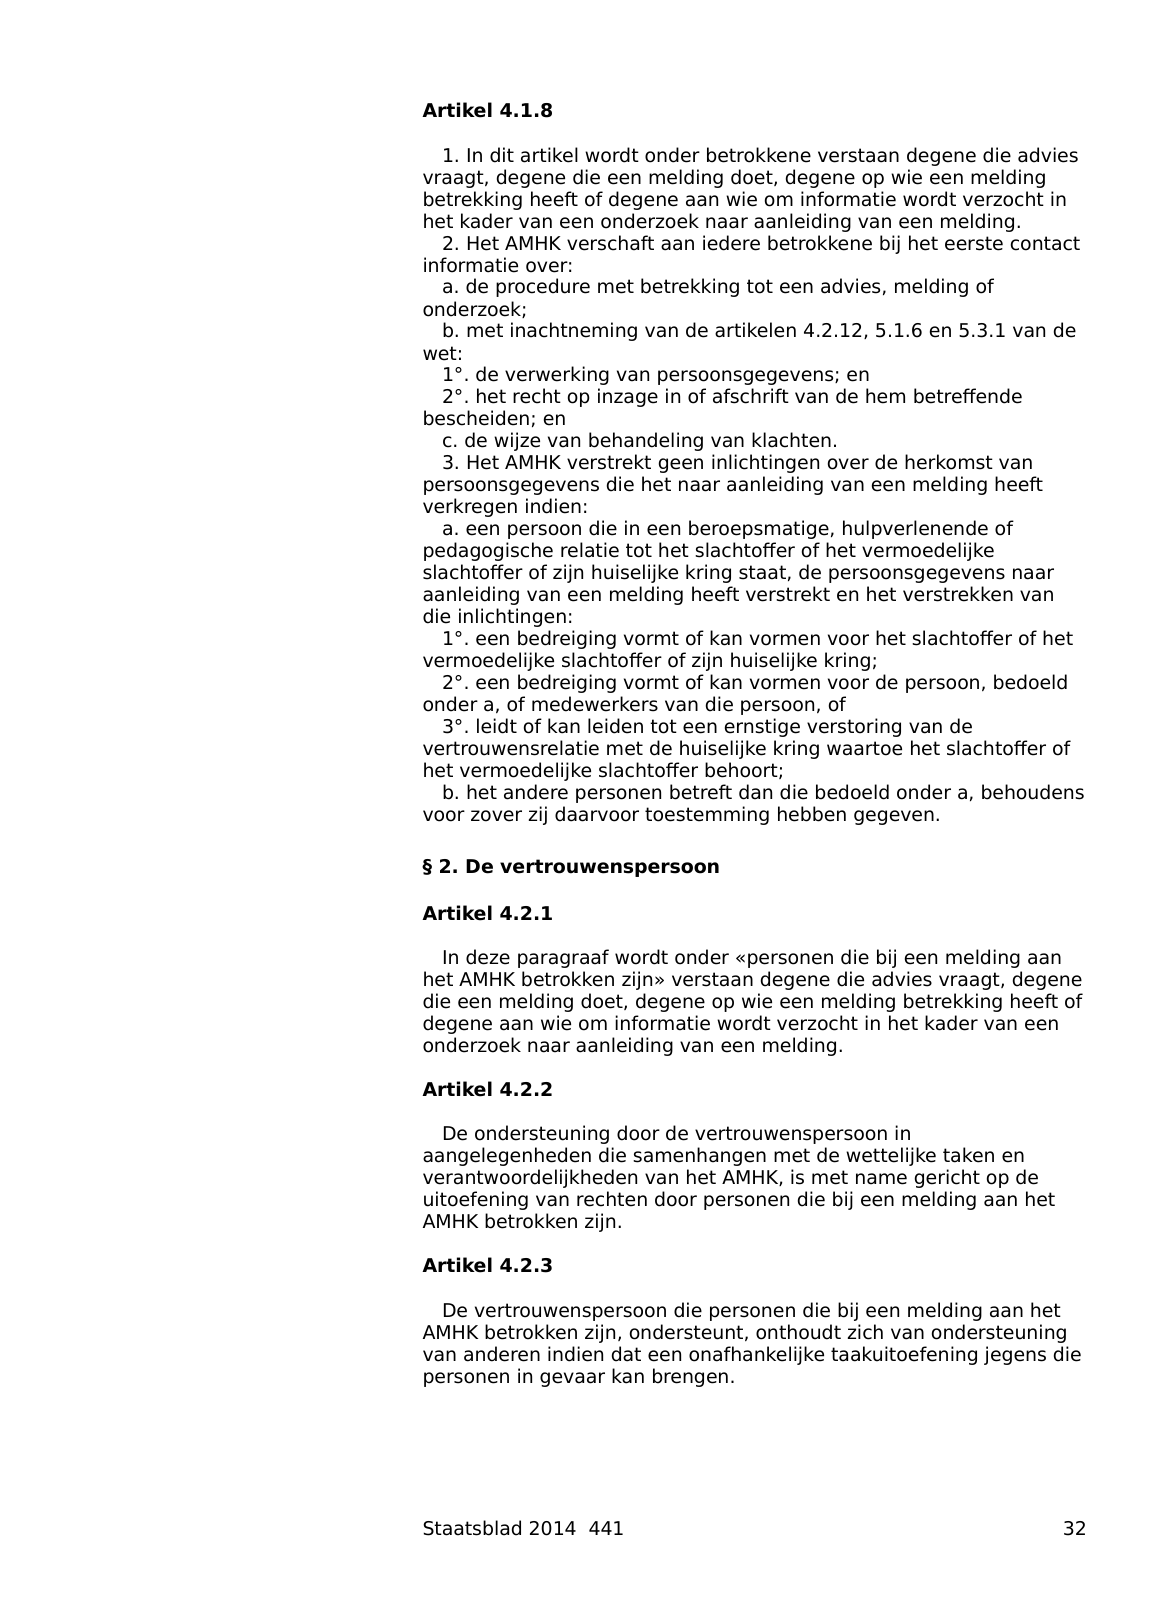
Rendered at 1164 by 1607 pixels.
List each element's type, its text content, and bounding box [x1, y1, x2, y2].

text 1. In dit artikel wordt onder betrokkene verstaan degene die advies vraagt, degene die een melding doet, degene op wie een melding betrekking heeft of degene aan wie om informatie wordt verzocht in het kader van een onderzoek naar aanleiding van een melding. [422, 144, 1087, 232]
text b. het andere personen betreft dan die bedoeld onder a, behoudens voor zover zij daarvoor toestemming hebben gegeven. [422, 782, 1087, 826]
text 2°. een bedreiging vormt of kan vormen voor de persoon, bedoeld onder a, of medewerkers van die persoon, of [422, 672, 1087, 716]
text De ondersteuning door de vertrouwenspersoon in aangelegenheden die samenhangen met de wettelijke taken en verantwoordelijkheden van het AMHK, is met name gericht op de uitoefening van rechten door personen die bij een melding aan het AMHK betrokken zijn. [422, 1123, 1087, 1233]
subtitle § 2. De vertrouwenspersoon [422, 856, 1087, 878]
text 3°. leidt of kan leiden tot een ernstige verstoring van de vertrouwensrelatie met de huiselijke kring waartoe het slachtoffer of het vermoedelijke slachtoffer behoort; [422, 716, 1087, 782]
subtitle Artikel 4.2.3 [422, 1255, 1087, 1277]
subtitle Artikel 4.2.1 [422, 903, 1087, 925]
text 2°. het recht op inzage in of afschrift van de hem betreffende bescheiden; en [422, 386, 1087, 430]
text a. de procedure met betrekking tot een advies, melding of onderzoek; [422, 276, 1087, 320]
text De vertrouwenspersoon die personen die bij een melding aan het AMHK betrokken zijn, ondersteunt, onthoudt zich van ondersteuning van anderen indien dat een onafhankelijke taakuitoefening jegens die personen in gevaar kan brengen. [422, 1299, 1087, 1387]
text In deze paragraaf wordt onder «personen die bij een melding aan het AMHK betrokken zijn» verstaan degene die advies vraagt, degene die een melding doet, degene op wie een melding betrekking heeft of degene aan wie om informatie wordt verzocht in het kader van een onderzoek naar aanleiding van een melding. [422, 947, 1087, 1057]
subtitle Artikel 4.2.2 [422, 1079, 1087, 1101]
text a. een persoon die in een beroepsmatige, hulpverlenende of pedagogische relatie tot het slachtoffer of het vermoedelijke slachtoffer of zijn huiselijke kring staat, de persoonsgegevens naar aanleiding van een melding heeft verstrekt en het verstrekken van die inlichtingen: [422, 518, 1087, 628]
text c. de wijze van behandeling van klachten. [422, 430, 1087, 452]
subtitle Artikel 4.1.8 [422, 100, 1087, 122]
text 1°. de verwerking van persoonsgegevens; en [422, 364, 1087, 386]
text b. met inachtneming van de artikelen 4.2.12, 5.1.6 en 5.3.1 van de wet: [422, 320, 1087, 364]
text 3. Het AMHK verstrekt geen inlichtingen over de herkomst van persoonsgegevens die het naar aanleiding van een melding heeft verkregen indien: [422, 452, 1087, 518]
text 1°. een bedreiging vormt of kan vormen voor het slachtoffer of het vermoedelijke slachtoffer of zijn huiselijke kring; [422, 628, 1087, 672]
text 2. Het AMHK verschaft aan iedere betrokkene bij het eerste contact informatie over: [422, 232, 1087, 276]
